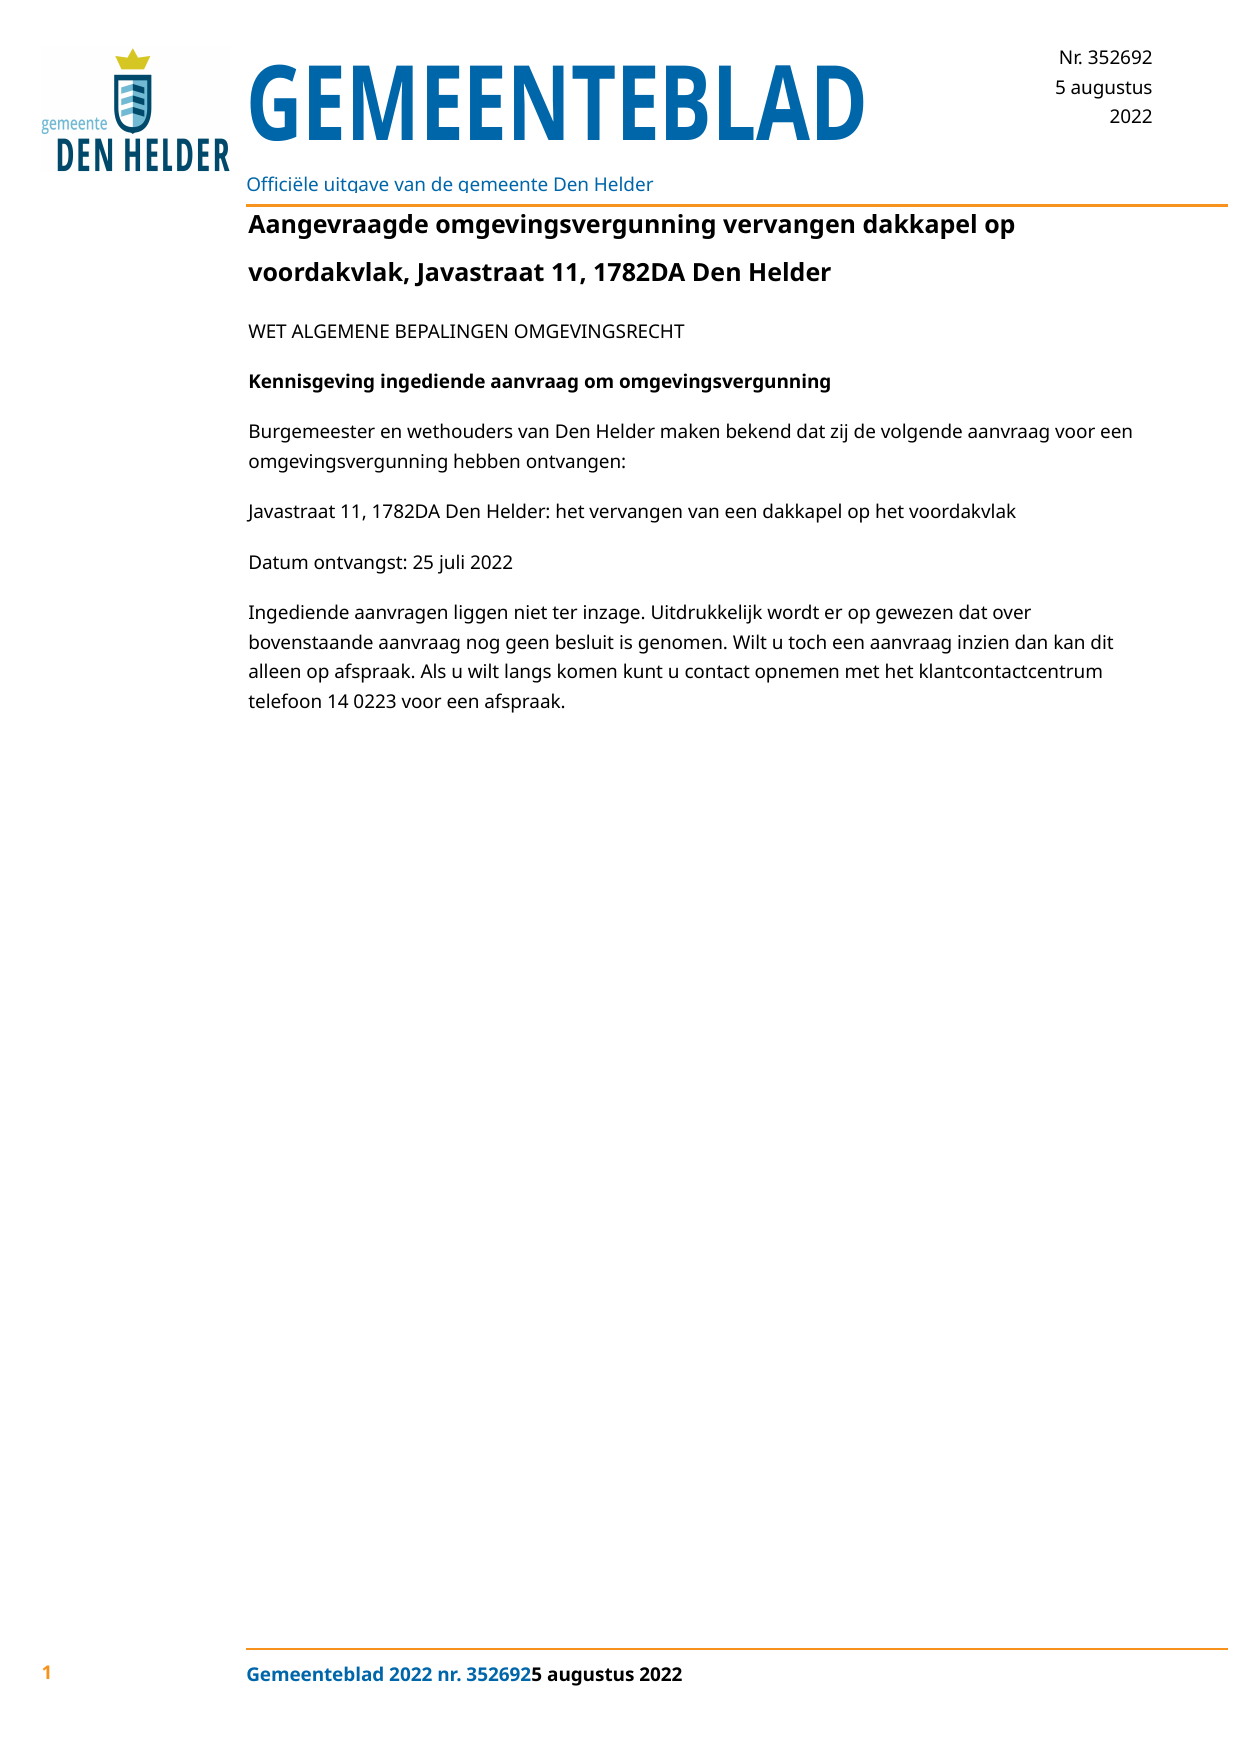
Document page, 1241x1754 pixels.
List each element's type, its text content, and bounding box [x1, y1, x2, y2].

picture [130, 157, 135, 172]
text WET ALGEMENE BEPALINGEN OMGEVINGSRECHT [248, 318, 1152, 344]
text Javastraat 11, 1782DA Den Helder: het vervangen van een dakkapel op het voordakvlak [248, 499, 1152, 524]
picture [100, 154, 106, 172]
picture [182, 144, 187, 165]
text Datum ontvangst: 25 juli 2022 [248, 549, 1152, 575]
picture [41, 47, 231, 172]
text Kennisgeving ingediende aanvraag om omgevingsvergunning [248, 368, 1152, 394]
text Aangevraagde omgevingsvergunning vervangen dakkapel op voordakvlak, Javastraat 11, 1782DA Den Helder [248, 207, 1152, 288]
text Burgemeester en wethouders van Den Helder maken bekend dat zij de volgende aanvraag voor een omgevingsvergunning hebben ontvangen: [248, 419, 1152, 474]
picture [63, 144, 68, 165]
picture [220, 160, 224, 172]
text Ingediende aanvragen liggen niet ter inzage. Uitdrukkelijk wordt er op gewezen dat over bovenstaande aanvraag nog geen besluit is genomen. Wilt u toch een aanvraag inzien dan kan dit alleen op afspraak. Als u wilt langs komen kunt u contact opnemen met het klantcontactcentrum telefoon 14 0223 voor een afspraak. [248, 599, 1152, 714]
